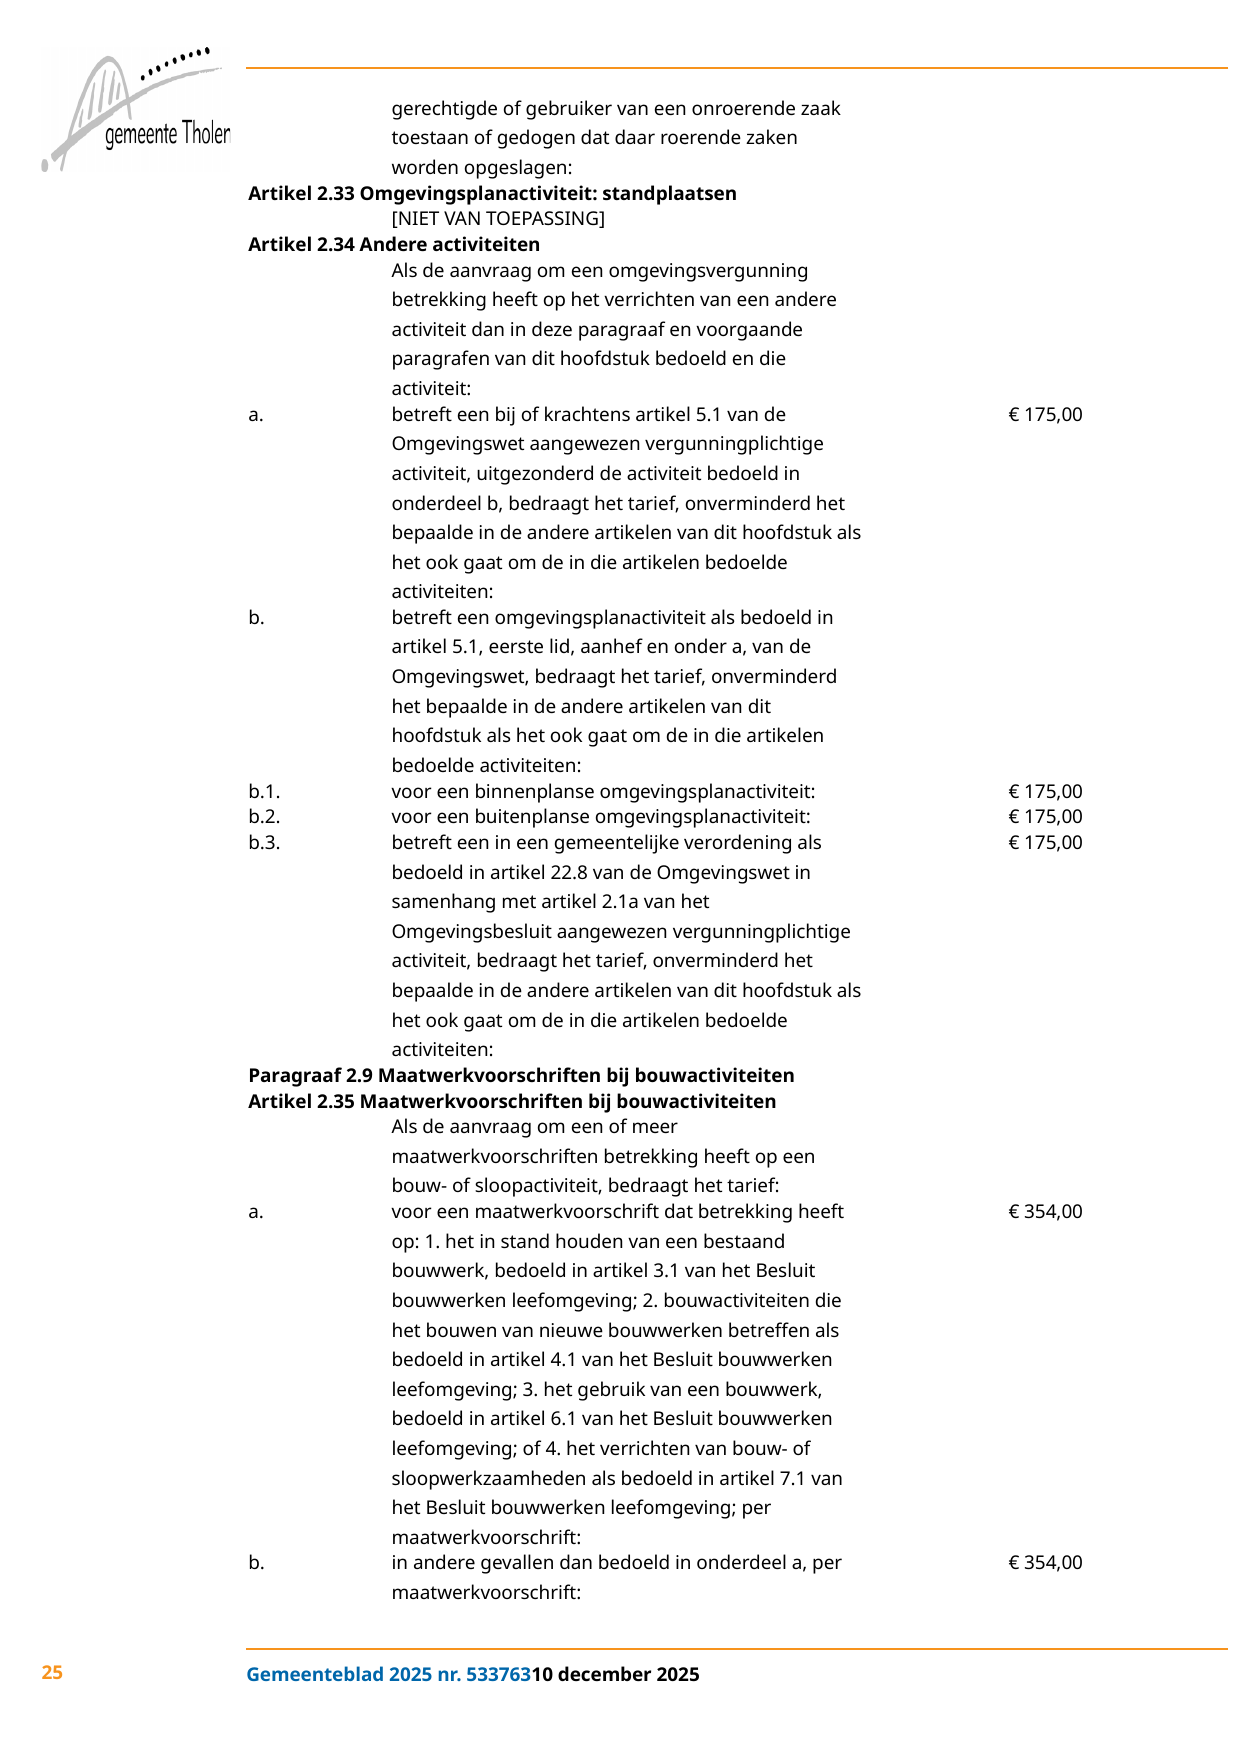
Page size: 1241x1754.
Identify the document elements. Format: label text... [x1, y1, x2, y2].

table_cell [1008, 205, 1152, 231]
table_cell b. [248, 1550, 391, 1605]
table_cell voor een buitenplanse omgevingsplanactiviteit: [391, 804, 865, 829]
table_cell [248, 1114, 391, 1198]
table_cell [248, 95, 391, 180]
table_cell [1008, 1114, 1152, 1198]
table_cell [865, 1550, 1008, 1605]
table_cell Als de aanvraag om een omgevingsvergunning betrekking heeft op het verrichten van een andere activiteit dan in deze paragraaf en voorgaande paragrafen van dit hoofdstuk bedoeld en die activiteit: [391, 257, 865, 401]
table_cell [865, 1199, 1008, 1549]
table_cell b. [248, 604, 391, 778]
table_cell Paragraaf 2.9 Maatwerkvoorschriften bij bouwactiviteiten [248, 1062, 1152, 1088]
table_cell € 175,00 [1008, 804, 1152, 829]
table_cell [865, 804, 1008, 829]
table_cell in andere gevallen dan bedoeld in onderdeel a, per maatwerkvoorschrift: [391, 1550, 865, 1605]
table_cell € 354,00 [1008, 1550, 1152, 1605]
table_cell gerechtigde of gebruiker van een onroerende zaak toestaan of gedogen dat daar roerende zaken worden opgeslagen: [391, 95, 865, 180]
table_cell [1008, 95, 1152, 180]
picture [41, 47, 231, 172]
table_cell b.1. [248, 778, 391, 803]
table_cell betreft een in een gemeentelijke verordening als bedoeld in artikel 22.8 van de Omgevingswet in samenhang met artikel 2.1a van het Omgevingsbesluit aangewezen vergunningplichtige activiteit, bedraagt het tarief, onverminderd het bepaalde in de andere artikelen van dit hoofdstuk als het ook gaat om de in die artikelen bedoelde activiteiten: [391, 829, 865, 1062]
table_cell betreft een bij of krachtens artikel 5.1 van de Omgevingswet aangewezen vergunningplichtige activiteit, uitgezonderd de activiteit bedoeld in onderdeel b, bedraagt het tarief, onverminderd het bepaalde in de andere artikelen van dit hoofdstuk als het ook gaat om de in die artikelen bedoelde activiteiten: [391, 401, 865, 604]
table_cell Als de aanvraag om een of meer maatwerkvoorschriften betrekking heeft op een bouw- of sloopactiviteit, bedraagt het tarief: [391, 1114, 865, 1198]
table_cell [248, 257, 391, 401]
table_cell [865, 1114, 1008, 1198]
table_cell [1008, 257, 1152, 401]
table_cell Artikel 2.34 Andere activiteiten [248, 231, 1152, 257]
table_cell [248, 205, 391, 231]
table_cell [865, 401, 1008, 604]
table_cell [865, 829, 1008, 1062]
table_cell Artikel 2.35 Maatwerkvoorschriften bij bouwactiviteiten [248, 1088, 1152, 1113]
table_cell [865, 205, 1008, 231]
table_cell [865, 604, 1008, 778]
table_cell b.2. [248, 804, 391, 829]
table_cell voor een maatwerkvoorschrift dat betrekking heeft op: 1. het in stand houden van een bestaand bouwwerk, bedoeld in artikel 3.1 van het Besluit bouwwerken leefomgeving; 2. bouwactiviteiten die het bouwen van nieuwe bouwwerken betreffen als bedoeld in artikel 4.1 van het Besluit bouwwerken leefomgeving; 3. het gebruik van een bouwwerk, bedoeld in artikel 6.1 van het Besluit bouwwerken leefomgeving; of 4. het verrichten van bouw- of sloopwerkzaamheden als bedoeld in artikel 7.1 van het Besluit bouwwerken leefomgeving; per maatwerkvoorschrift: [391, 1199, 865, 1549]
table_cell voor een binnenplanse omgevingsplanactiviteit: [391, 778, 865, 803]
table_cell betreft een omgevingsplanactiviteit als bedoeld in artikel 5.1, eerste lid, aanhef en onder a, van de Omgevingswet, bedraagt het tarief, onverminderd het bepaalde in de andere artikelen van dit hoofdstuk als het ook gaat om de in die artikelen bedoelde activiteiten: [391, 604, 865, 778]
table_cell € 354,00 [1008, 1199, 1152, 1549]
table_cell a. [248, 401, 391, 604]
table_cell [865, 257, 1008, 401]
table_cell € 175,00 [1008, 401, 1152, 604]
table_cell [NIET VAN TOEPASSING] [391, 205, 865, 231]
table_cell € 175,00 [1008, 778, 1152, 803]
table_cell Artikel 2.33 Omgevingsplanactiviteit: standplaatsen [248, 180, 1152, 205]
table_cell € 175,00 [1008, 829, 1152, 1062]
table_cell [865, 95, 1008, 180]
table_cell b.3. [248, 829, 391, 1062]
table_cell [1008, 604, 1152, 778]
table_cell [865, 778, 1008, 803]
table_cell a. [248, 1199, 391, 1549]
